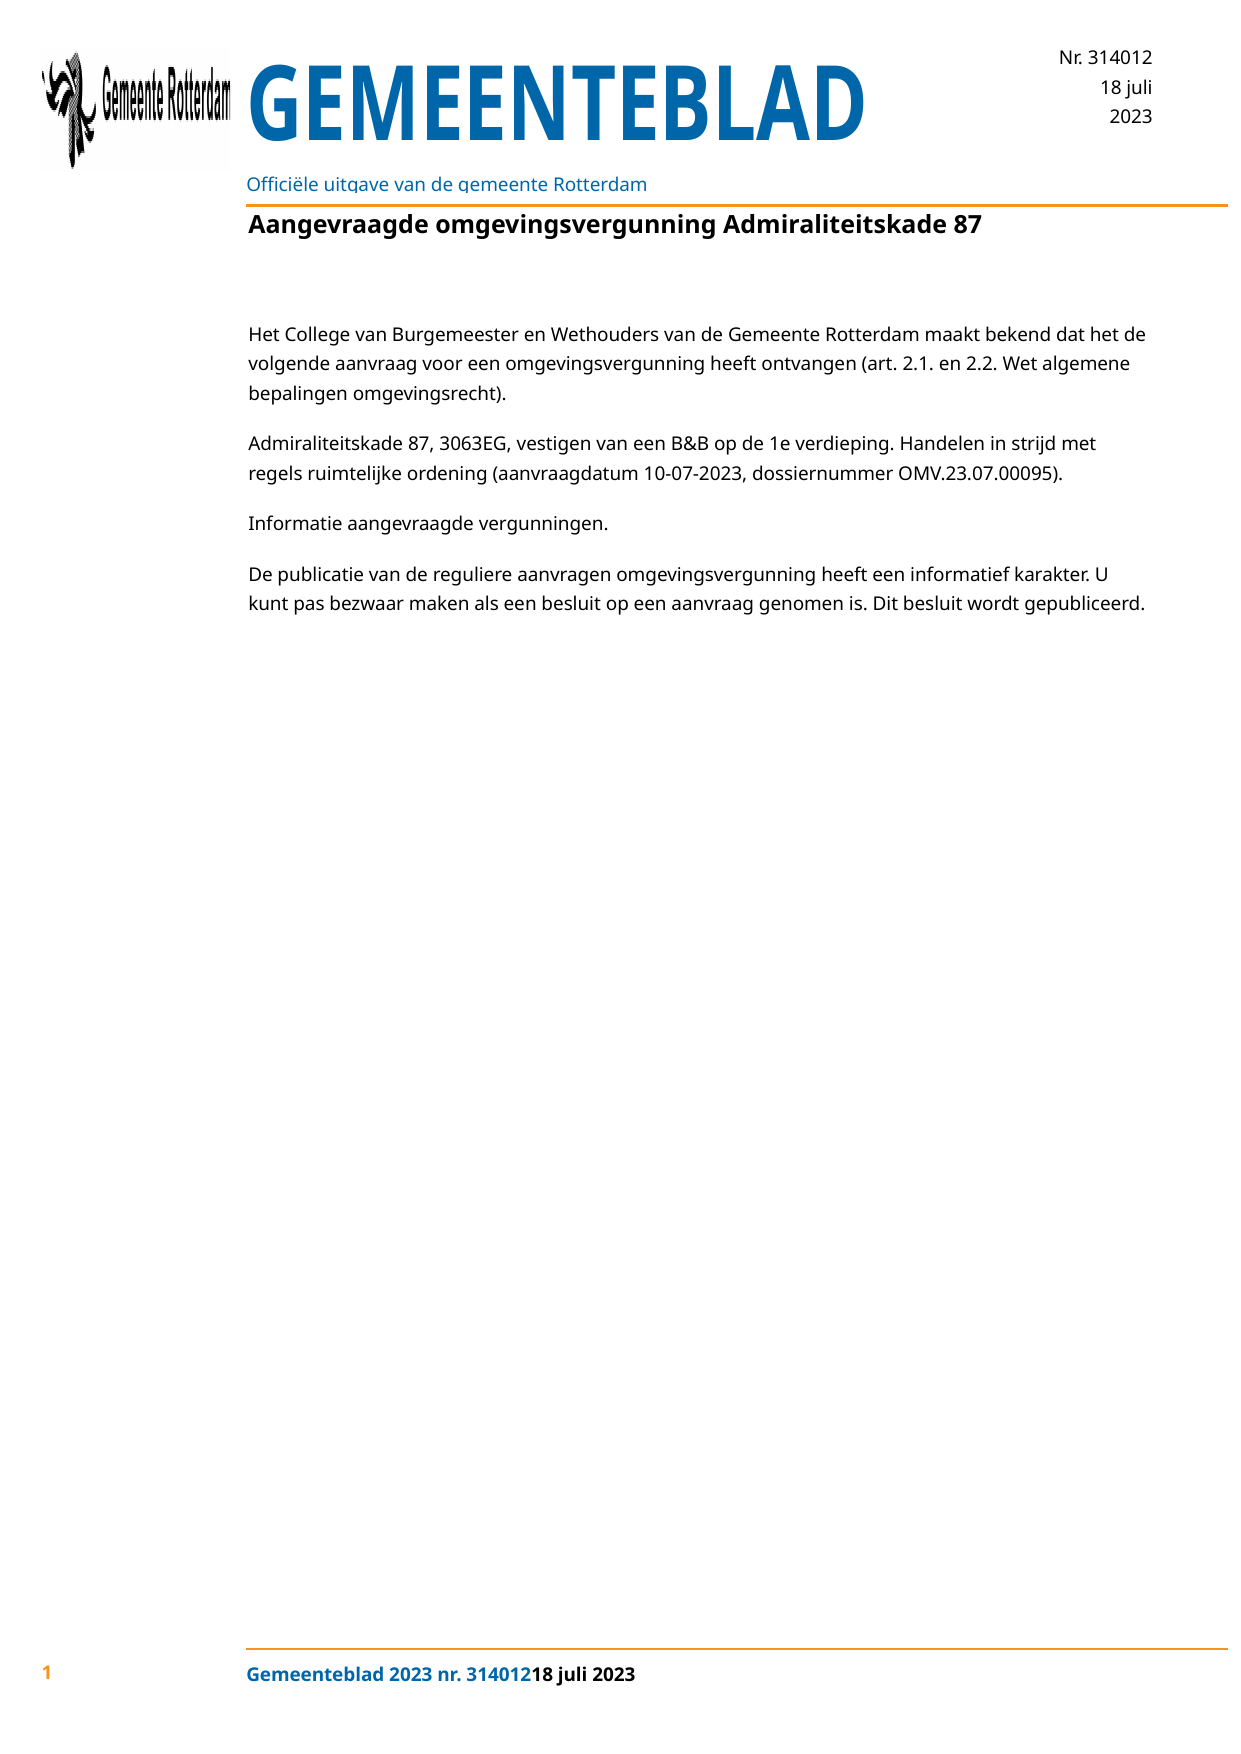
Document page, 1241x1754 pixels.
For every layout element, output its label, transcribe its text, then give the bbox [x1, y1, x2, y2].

text Admiraliteitskade 87, 3063EG, vestigen van een B&B op de 1e verdieping. Handelen in strijd met regels ruimtelijke ordening (aanvraagdatum 10-07-2023, dossiernummer OMV.23.07.00095). [248, 430, 1152, 486]
text De publicatie van de reguliere aanvragen omgevingsvergunning heeft een informatief karakter. U kunt pas bezwaar maken als een besluit op een aanvraag genomen is. Dit besluit wordt gepubliceerd. [248, 561, 1152, 616]
text Aangevraagde omgevingsvergunning Admiraliteitskade 87 [248, 207, 1152, 241]
picture [41, 47, 231, 172]
text Het College van Burgemeester en Wethouders van de Gemeente Rotterdam maakt bekend dat het de volgende aanvraag voor een omgevingsvergunning heeft ontvangen (art. 2.1. en 2.2. Wet algemene bepalingen omgevingsrecht). [248, 321, 1152, 406]
text Informatie aangevraagde vergunningen. [248, 510, 1152, 536]
